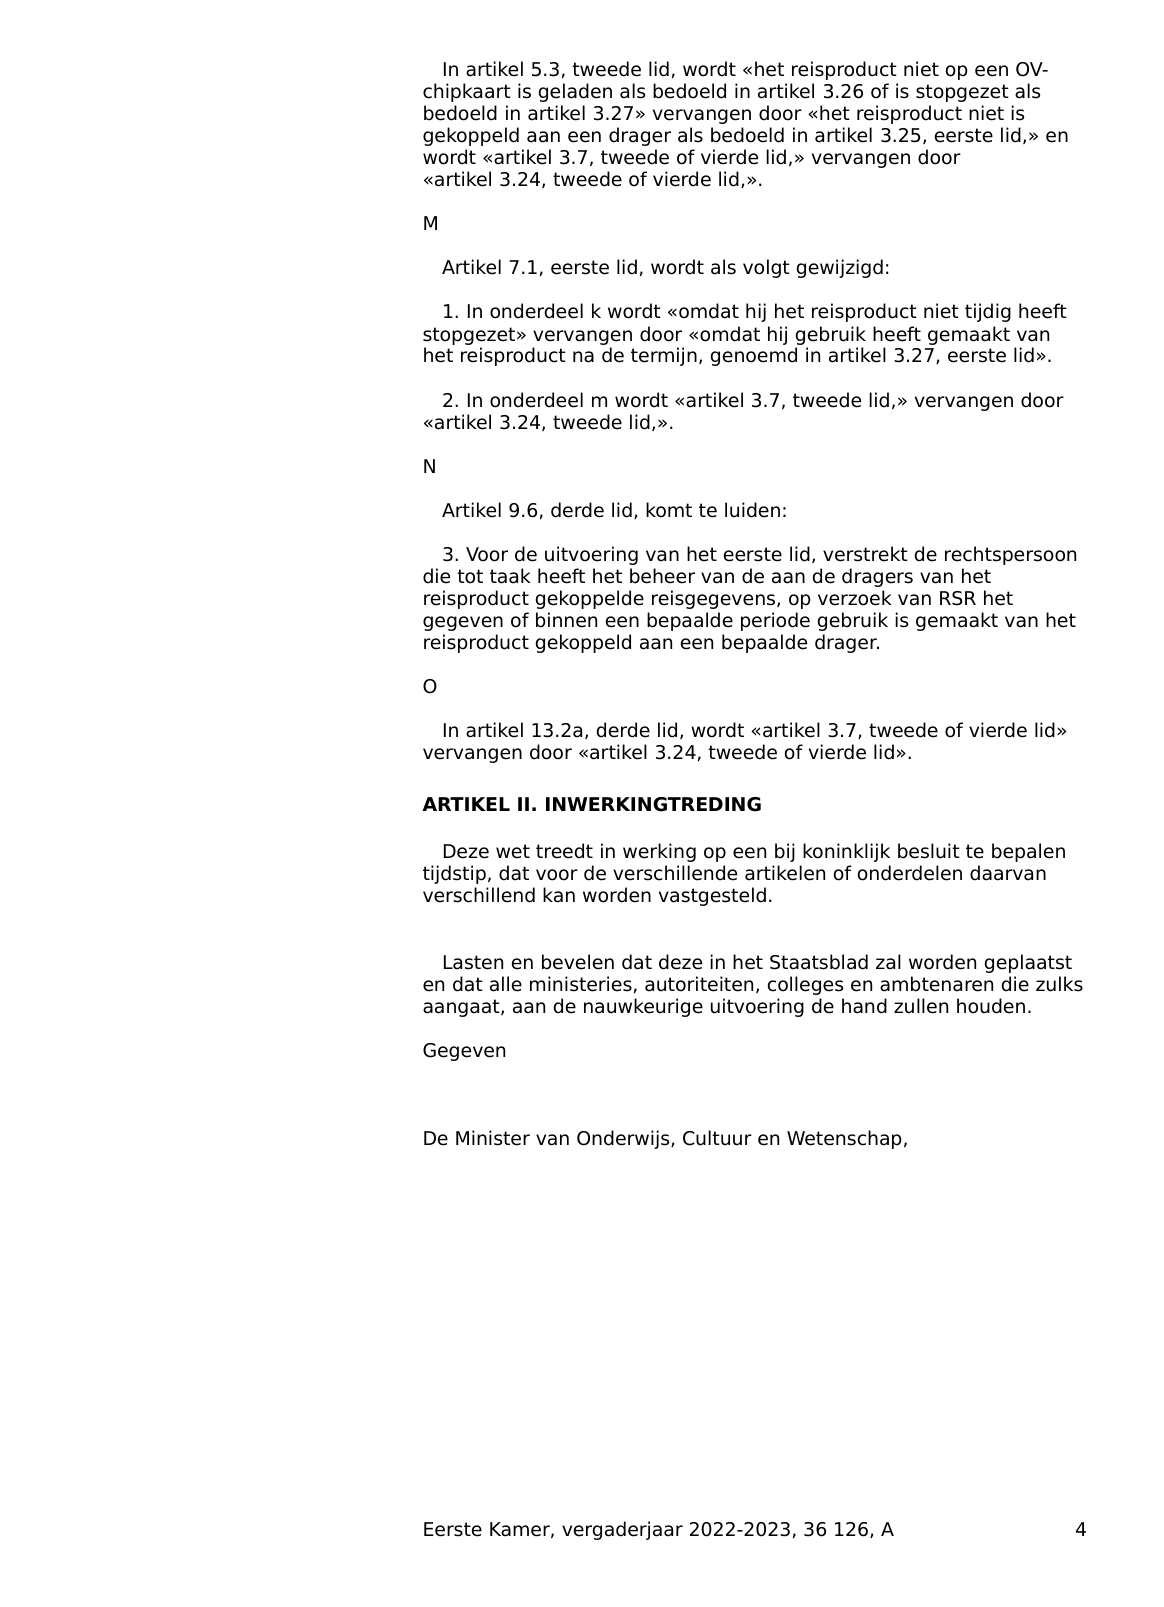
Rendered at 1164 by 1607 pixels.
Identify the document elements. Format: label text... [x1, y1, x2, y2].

text Lasten en bevelen dat deze in het Staatsblad zal worden geplaatst en dat alle ministeries, autoriteiten, colleges en ambtenaren die zulks aangaat, aan de nauwkeurige uitvoering de hand zullen houden. [422, 952, 1087, 1017]
text N [422, 456, 1087, 478]
text 1. In onderdeel k wordt «omdat hij het reisproduct niet tijdig heeft stopgezet» vervangen door «omdat hij gebruik heeft gemaakt van het reisproduct na de termijn, genoemd in artikel 3.27, eerste lid». [422, 301, 1087, 367]
text 2. In onderdeel m wordt «artikel 3.7, tweede lid,» vervangen door «artikel 3.24, tweede lid,». [422, 389, 1087, 433]
text Deze wet treedt in werking op een bij koninklijk besluit te bepalen tijdstip, dat voor de verschillende artikelen of onderdelen daarvan verschillend kan worden vastgesteld. [422, 841, 1087, 907]
text In artikel 13.2a, derde lid, wordt «artikel 3.7, tweede of vierde lid» vervangen door «artikel 3.24, tweede of vierde lid». [422, 720, 1087, 764]
text De Minister van Onderwijs, Cultuur en Wetenschap, [422, 1128, 1087, 1150]
text M [422, 213, 1087, 235]
text Artikel 9.6, derde lid, komt te luiden: [422, 500, 1087, 522]
text In artikel 5.3, tweede lid, wordt «het reisproduct niet op een OV-chipkaart is geladen als bedoeld in artikel 3.26 of is stopgezet als bedoeld in artikel 3.27» vervangen door «het reisproduct niet is gekoppeld aan een drager als bedoeld in artikel 3.25, eerste lid,» en wordt «artikel 3.7, tweede of vierde lid,» vervangen door «artikel 3.24, tweede of vierde lid,». [422, 59, 1087, 191]
text Artikel 7.1, eerste lid, wordt als volgt gewijzigd: [422, 257, 1087, 279]
text 3. Voor de uitvoering van het eerste lid, verstrekt de rechtspersoon die tot taak heeft het beheer van de aan de dragers van het reisproduct gekoppelde reisgegevens, op verzoek van RSR het gegeven of binnen een bepaalde periode gebruik is gemaakt van het reisproduct gekoppeld aan een bepaalde drager. [422, 544, 1087, 654]
text O [422, 676, 1087, 698]
subtitle ARTIKEL II. INWERKINGTREDING [422, 794, 1087, 816]
text Gegeven [422, 1040, 1087, 1062]
